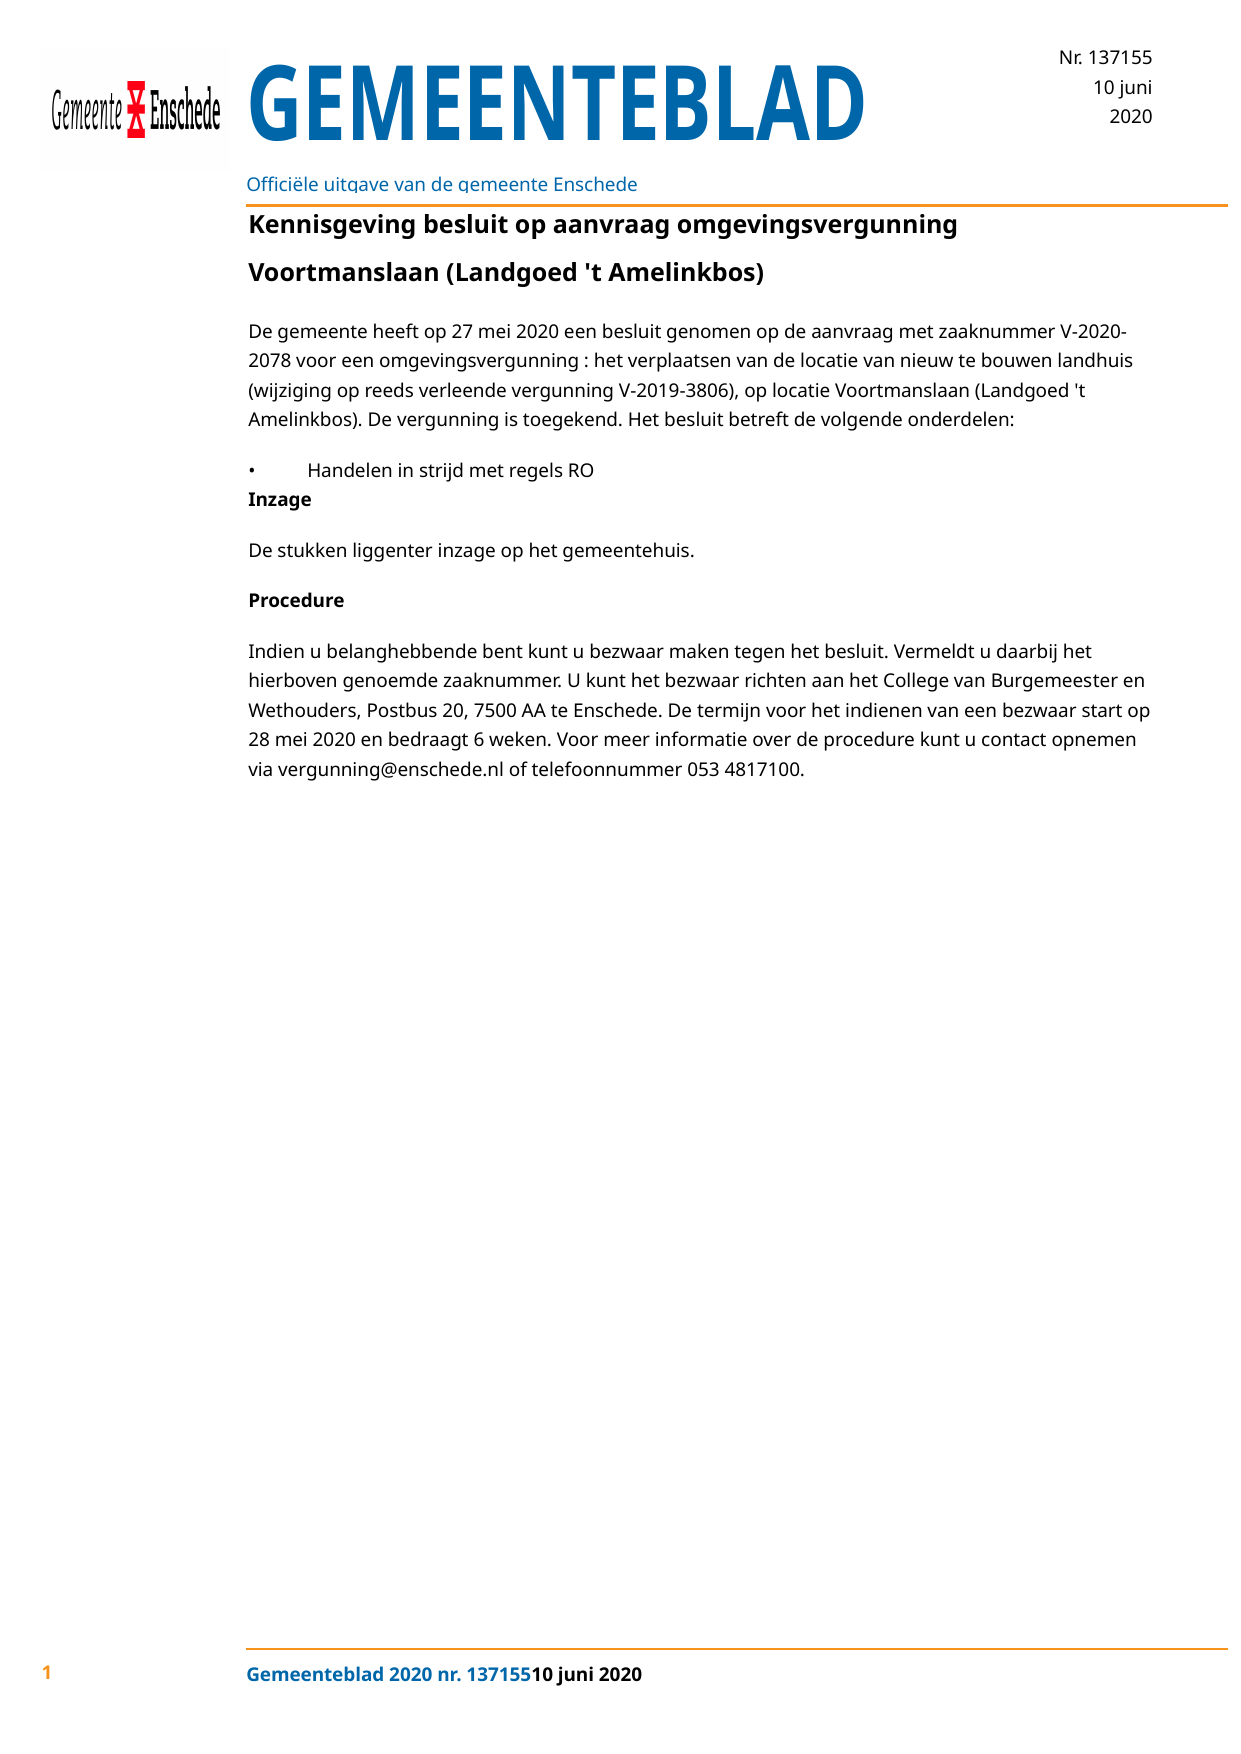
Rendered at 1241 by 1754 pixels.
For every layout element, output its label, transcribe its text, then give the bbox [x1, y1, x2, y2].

list Handelen in strijd met regels RO [248, 457, 1152, 483]
text Kennisgeving besluit op aanvraag omgevingsvergunning Voortmanslaan (Landgoed 't Amelinkbos) [248, 207, 1152, 288]
text De gemeente heeft op 27 mei 2020 een besluit genomen op de aanvraag met zaaknummer V-2020-2078 voor een omgevingsvergunning : het verplaatsen van de locatie van nieuw te bouwen landhuis (wijziging op reeds verleende vergunning V-2019-3806), op locatie Voortmanslaan (Landgoed 't Amelinkbos). De vergunning is toegekend. Het besluit betreft de volgende onderdelen: [248, 318, 1152, 432]
text De stukken liggenter inzage op het gemeentehuis. [248, 537, 1152, 563]
text Procedure [248, 587, 1152, 613]
text Inzage [248, 487, 1152, 512]
picture [41, 47, 231, 172]
text Indien u belanghebbende bent kunt u bezwaar maken tegen het besluit. Vermeldt u daarbij het hierboven genoemde zaaknummer. U kunt het bezwaar richten aan het College van Burgemees­ter en Wethouders, Postbus 20, 7500 AA te Enschede. De termijn voor het indienen van een bezwaar start op 28 mei 2020 en bedraagt 6 weken. Voor meer informatie over de procedure kunt u contact opnemen via vergunning@enschede.nl of telefoonnummer 053 4817100. [248, 638, 1152, 782]
